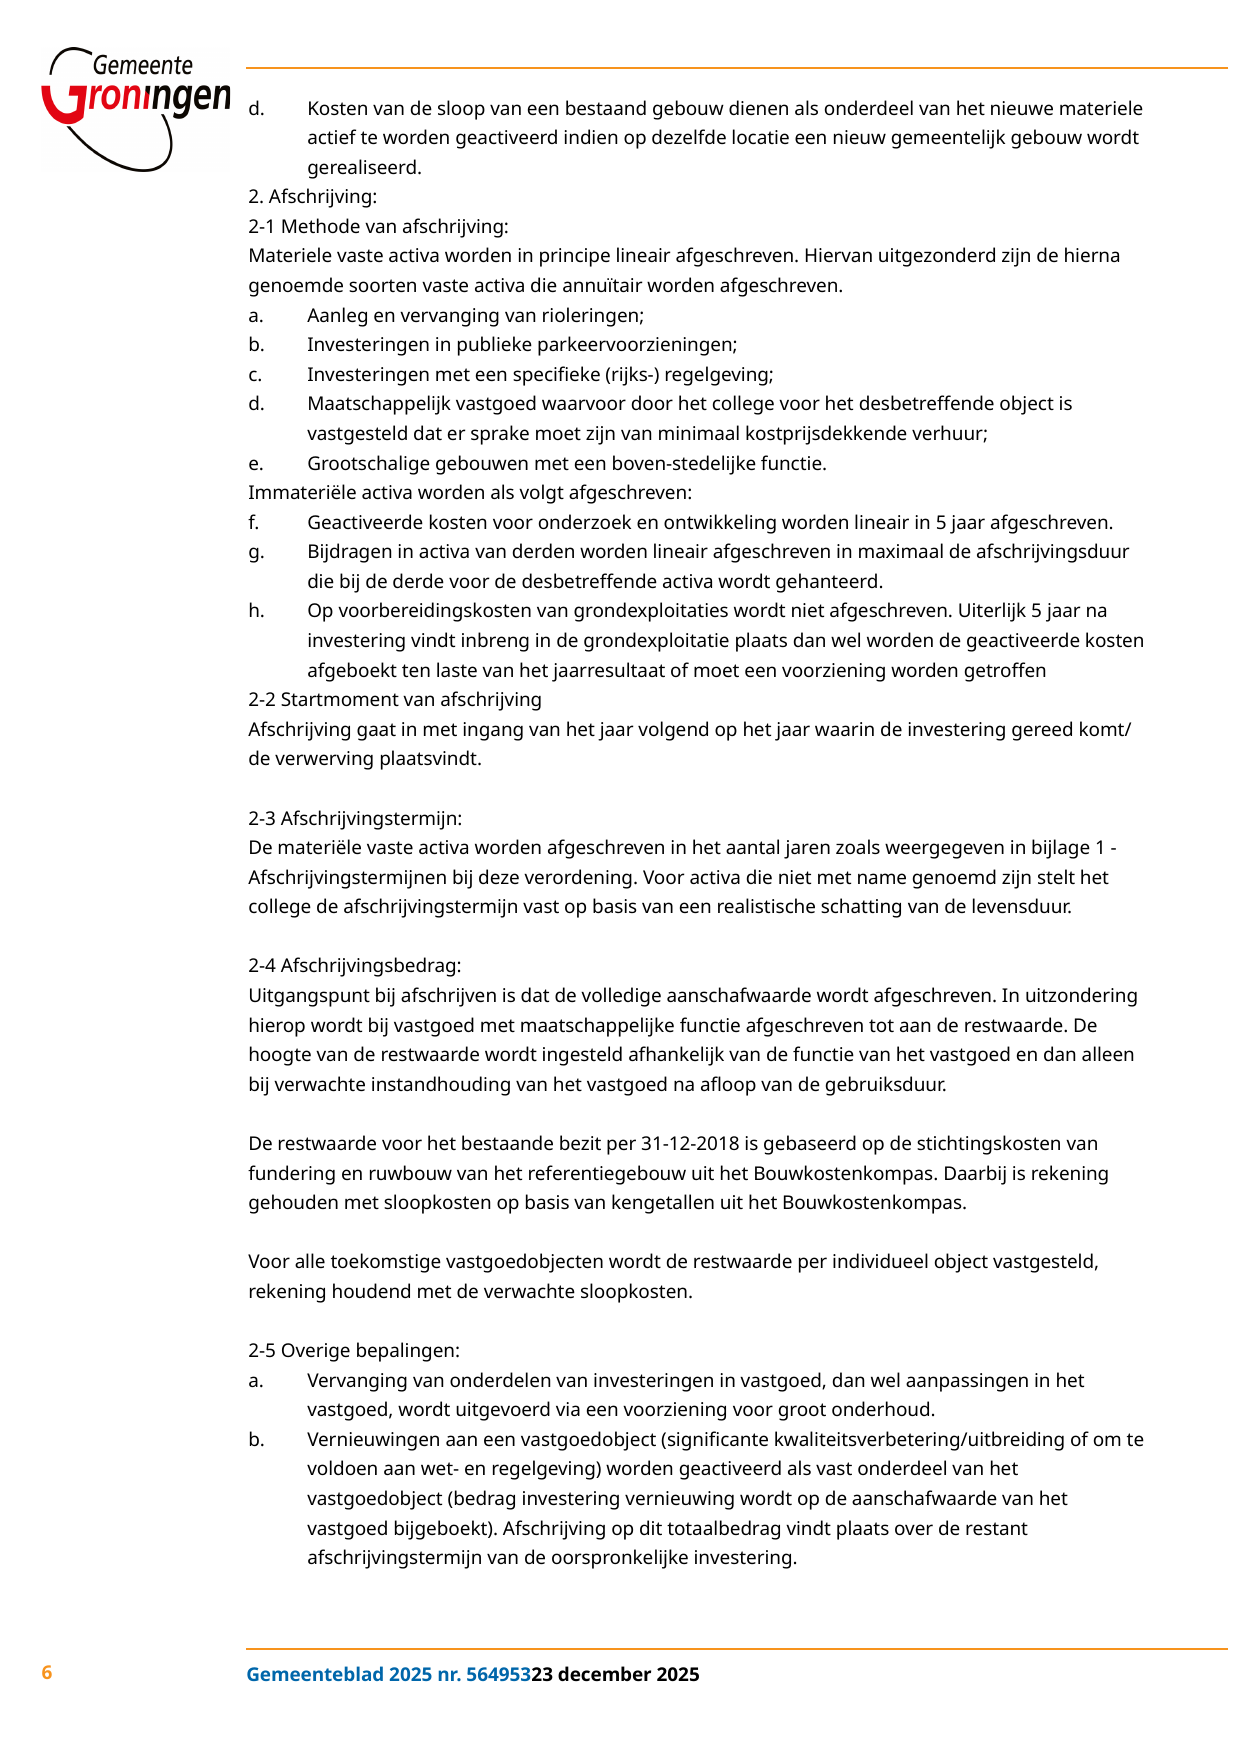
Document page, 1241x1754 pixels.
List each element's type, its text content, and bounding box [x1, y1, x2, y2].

text 2. Afschrijving: [248, 183, 1152, 209]
list Bijdragen in activa van derden worden lineair afgeschreven in maximaal de afschrijvingsduur die bij de derde voor de desbetreffende activa wordt gehanteerd. [248, 538, 1152, 594]
list Aanleg en vervanging van rioleringen; [248, 302, 1152, 328]
text Voor alle toekomstige vastgoedobjecten wordt de restwaarde per individueel object vastgesteld, rekening houdend met de verwachte sloopkosten. [248, 1248, 1152, 1304]
text 2-4 Afschrijvingsbedrag: [248, 953, 1152, 978]
list Vernieuwingen aan een vastgoedobject (significante kwaliteitsverbetering/uitbreiding of om te voldoen aan wet- en regelgeving) worden geactiveerd als vast onderdeel van het vastgoedobject (bedrag investering vernieuwing wordt op de aanschafwaarde van het vastgoed bijgeboekt). Afschrijving op dit totaalbedrag vindt plaats over de restant afschrijvingstermijn van de oorspronkelijke investering. [248, 1426, 1152, 1570]
list Op voorbereidingskosten van grondexploitaties wordt niet afgeschreven. Uiterlijk 5 jaar na investering vindt inbreng in de grondexploitatie plaats dan wel worden de geactiveerde kosten afgeboekt ten laste van het jaarresultaat of moet een voorziening worden getroffen [248, 598, 1152, 683]
list Maatschappelijk vastgoed waarvoor door het college voor het desbetreffende object is vastgesteld dat er sprake moet zijn van minimaal kostprijsdekkende verhuur; [248, 391, 1152, 446]
list Grootschalige gebouwen met een boven-stedelijke functie. [248, 450, 1152, 476]
text Materiele vaste activa worden in principe lineair afgeschreven. Hiervan uitgezonderd zijn de hierna genoemde soorten vaste activa die annuïtair worden afgeschreven. [248, 243, 1152, 298]
text 2-1 Methode van afschrijving: [248, 213, 1152, 239]
list Vervanging van onderdelen van investeringen in vastgoed, dan wel aanpassingen in het vastgoed, wordt uitgevoerd via een voorziening voor groot onderhoud. [248, 1367, 1152, 1422]
text Afschrijving gaat in met ingang van het jaar volgend op het jaar waarin de investering gereed komt/ de verwerving plaatsvindt. [248, 716, 1152, 771]
text De restwaarde voor het bestaande bezit per 31-12-2018 is gebaseerd op de stichtingskosten van fundering en ruwbouw van het referentiegebouw uit het Bouwkostenkompas. Daarbij is rekening gehouden met sloopkosten op basis van kengetallen uit het Bouwkostenkompas. [248, 1130, 1152, 1215]
list Kosten van de sloop van een bestaand gebouw dienen als onderdeel van het nieuwe materiele actief te worden geactiveerd indien op dezelfde locatie een nieuw gemeentelijk gebouw wordt gerealiseerd. [248, 95, 1152, 180]
text 2-3 Afschrijvingstermijn: [248, 805, 1152, 831]
text De materiële vaste activa worden afgeschreven in het aantal jaren zoals weergegeven in bijlage 1 - Afschrijvingstermijnen bij deze verordening. Voor activa die niet met name genoemd zijn stelt het college de afschrijvingstermijn vast op basis van een realistische schatting van de levensduur. [248, 834, 1152, 919]
text 2-5 Overige bepalingen: [248, 1337, 1152, 1363]
text Uitgangspunt bij afschrijven is dat de volledige aanschafwaarde wordt afgeschreven. In uitzondering hierop wordt bij vastgoed met maatschappelijke functie afgeschreven tot aan de restwaarde. De hoogte van de restwaarde wordt ingesteld afhankelijk van de functie van het vastgoed en dan alleen bij verwachte instandhouding van het vastgoed na afloop van de gebruiksduur. [248, 982, 1152, 1097]
text Immateriële activa worden als volgt afgeschreven: [248, 479, 1152, 505]
list Investeringen met een specifieke (rijks-) regelgeving; [248, 361, 1152, 387]
list Investeringen in publieke parkeervoorzieningen; [248, 331, 1152, 357]
list Geactiveerde kosten voor onderzoek en ontwikkeling worden lineair in 5 jaar afgeschreven. [248, 509, 1152, 535]
picture [41, 47, 231, 172]
text 2-2 Startmoment van afschrijving [248, 686, 1152, 712]
